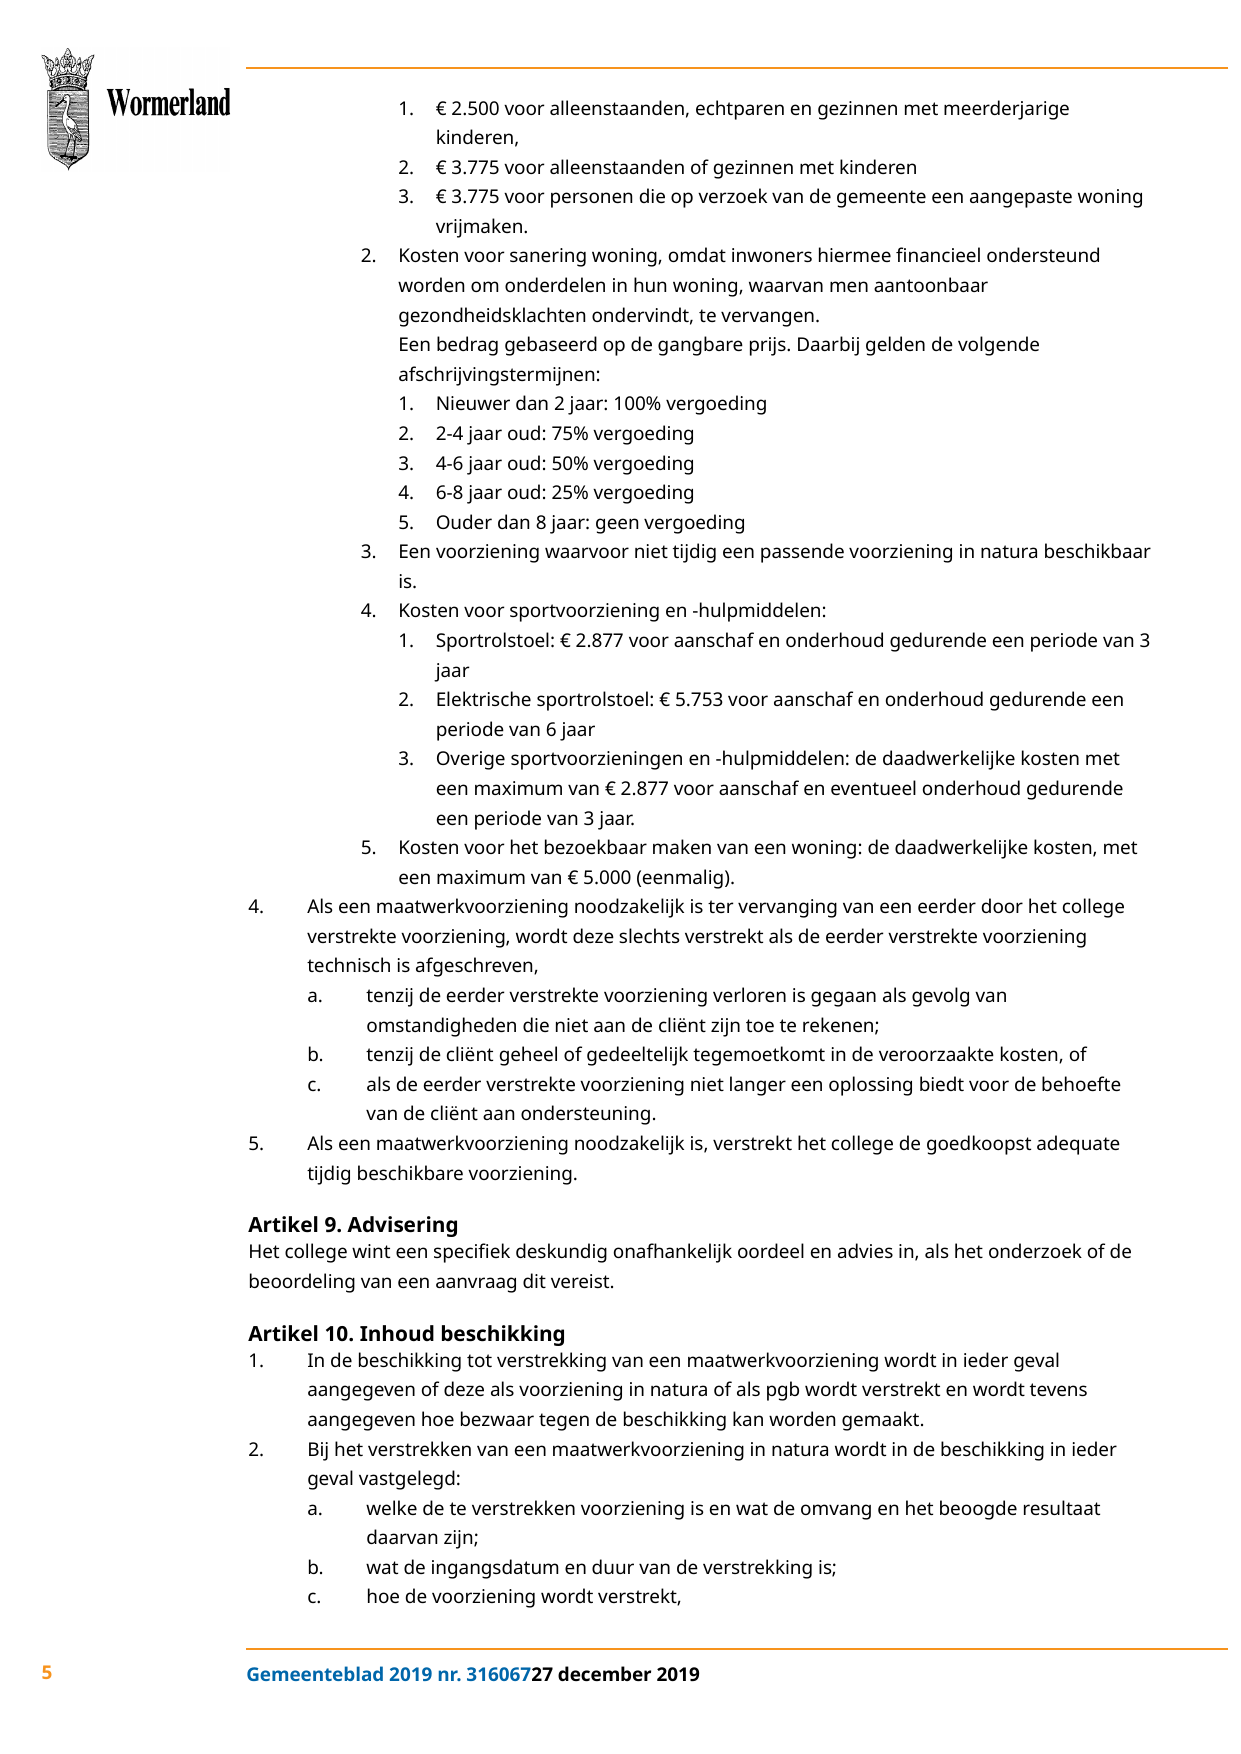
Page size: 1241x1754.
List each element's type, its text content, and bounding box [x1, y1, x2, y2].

list € 3.775 voor personen die op verzoek van de gemeente een aangepaste woning vrijmaken. [398, 183, 1152, 239]
list Als een maatwerkvoorziening noodzakelijk is, verstrekt het college de goedkoopst adequate tijdig beschikbare voorziening. [248, 1130, 1152, 1186]
text Artikel 9. Advisering [248, 1210, 1152, 1239]
list € 3.775 voor alleenstaanden of gezinnen met kinderen [398, 154, 1152, 180]
list Een bedrag gebaseerd op de gangbare prijs. Daarbij gelden de volgende afschrijvingstermijnen: [361, 331, 1152, 387]
list Kosten voor sanering woning, omdat inwoners hiermee financieel ondersteund worden om onderdelen in hun woning, waarvan men aantoonbaar gezondheidsklachten ondervindt, te vervangen. [361, 243, 1152, 328]
list € 2.500 voor alleenstaanden, echtparen en gezinnen met meerderjarige kinderen, [398, 95, 1152, 150]
list In de beschikking tot verstrekking van een maatwerkvoorziening wordt in ieder geval aangegeven of deze als voorziening in natura of als pgb wordt verstrekt en wordt tevens aangegeven hoe bezwaar tegen de beschikking kan worden gemaakt. [248, 1347, 1152, 1432]
list Overige sportvoorzieningen en -hulpmiddelen: de daadwerkelijke kosten met een maximum van € 2.877 voor aanschaf en eventueel onderhoud gedurende een periode van 3 jaar. [398, 746, 1152, 831]
list Kosten voor het bezoekbaar maken van een woning: de daadwerkelijke kosten, met een maximum van € 5.000 (eenmalig). [361, 834, 1152, 890]
list als de eerder verstrekte voorziening niet langer een oplossing biedt voor de behoefte van de cliënt aan ondersteuning. [307, 1071, 1152, 1126]
list welke de te verstrekken voorziening is en wat de omvang en het beoogde resultaat daarvan zijn; [307, 1495, 1152, 1550]
list Een voorziening waarvoor niet tijdig een passende voorziening in natura beschikbaar is. [361, 538, 1152, 594]
list tenzij de cliënt geheel of gedeeltelijk tegemoetkomt in de veroorzaakte kosten, of [307, 1041, 1152, 1067]
list 6-8 jaar oud: 25% vergoeding [398, 479, 1152, 505]
text Artikel 10. Inhoud beschikking [248, 1319, 1152, 1347]
list tenzij de eerder verstrekte voorziening verloren is gegaan als gevolg van omstandigheden die niet aan de cliënt zijn toe te rekenen; [307, 982, 1152, 1038]
list Als een maatwerkvoorziening noodzakelijk is ter vervanging van een eerder door het college verstrekte voorziening, wordt deze slechts verstrekt als de eerder verstrekte voorziening technisch is afgeschreven, [248, 893, 1152, 978]
list Bij het verstrekken van een maatwerkvoorziening in natura wordt in de beschikking in ieder geval vastgelegd: [248, 1436, 1152, 1491]
list Sportrolstoel: € 2.877 voor aanschaf en onderhoud gedurende een periode van 3 jaar [398, 627, 1152, 683]
picture [41, 47, 231, 172]
list 4-6 jaar oud: 50% vergoeding [398, 450, 1152, 476]
list Elektrische sportrolstoel: € 5.753 voor aanschaf en onderhoud gedurende een periode van 6 jaar [398, 686, 1152, 742]
text Het college wint een specifiek deskundig onafhankelijk oordeel en advies in, als het onderzoek of de beoordeling van een aanvraag dit vereist. [248, 1239, 1152, 1294]
list Ouder dan 8 jaar: geen vergoeding [398, 509, 1152, 535]
list hoe de voorziening wordt verstrekt, [307, 1584, 1152, 1609]
list wat de ingangsdatum en duur van de verstrekking is; [307, 1554, 1152, 1580]
list Kosten voor sportvoorziening en -hulpmiddelen: [361, 598, 1152, 623]
list 2-4 jaar oud: 75% vergoeding [398, 420, 1152, 446]
list Nieuwer dan 2 jaar: 100% vergoeding [398, 391, 1152, 416]
